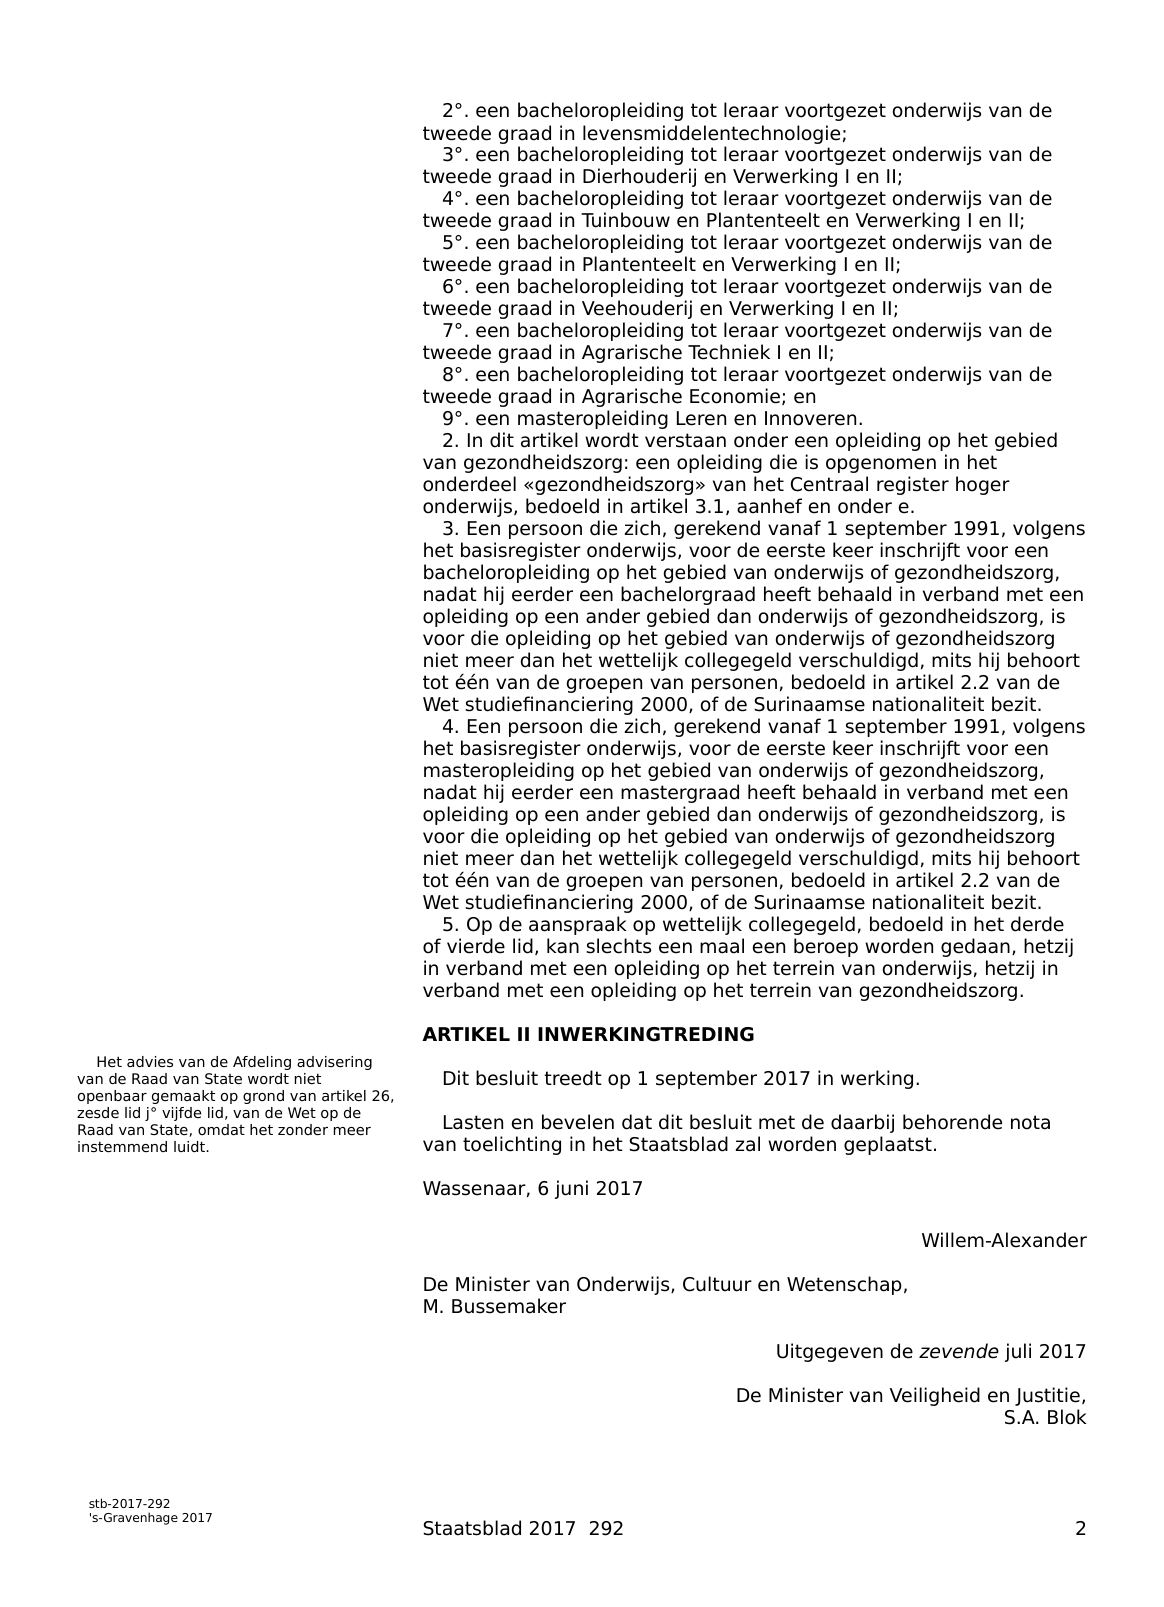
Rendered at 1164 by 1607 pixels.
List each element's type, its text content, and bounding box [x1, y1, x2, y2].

text 's-Gravenhage 2017 [88, 1511, 323, 1525]
text Het advies van de Afdeling advisering van de Raad van State wordt niet openbaar gemaakt op grond van artikel 26, zesde lid j° vijfde lid, van de Wet op de Raad van State, omdat het zonder meer instemmend luidt. [77, 1054, 396, 1156]
text 4. Een persoon die zich, gerekend vanaf 1 september 1991, volgens het basisregister onderwijs, voor de eerste keer inschrijft voor een masteropleiding op het gebied van onderwijs of gezondheidszorg, nadat hij eerder een mastergraad heeft behaald in verband met een opleiding op een ander gebied dan onderwijs of gezondheidszorg, is voor die opleiding op het gebied van onderwijs of gezondheidszorg niet meer dan het wettelijk collegegeld verschuldigd, mits hij behoort tot één van de groepen van personen, bedoeld in artikel 2.2 van de Wet studiefinanciering 2000, of de Surinaamse nationaliteit bezit. [422, 716, 1087, 914]
text stb-2017-292 [88, 1497, 323, 1511]
text Dit besluit treedt op 1 september 2017 in werking. [422, 1068, 1087, 1090]
text 3. Een persoon die zich, gerekend vanaf 1 september 1991, volgens het basisregister onderwijs, voor de eerste keer inschrijft voor een bacheloropleiding op het gebied van onderwijs of gezondheidszorg, nadat hij eerder een bachelorgraad heeft behaald in verband met een opleiding op een ander gebied dan onderwijs of gezondheidszorg, is voor die opleiding op het gebied van onderwijs of gezondheidszorg niet meer dan het wettelijk collegegeld verschuldigd, mits hij behoort tot één van de groepen van personen, bedoeld in artikel 2.2 van de Wet studiefinanciering 2000, of de Surinaamse nationaliteit bezit. [422, 518, 1087, 716]
text De Minister van Onderwijs, Cultuur en Wetenschap, M. Bussemaker [422, 1274, 1087, 1318]
text Wassenaar, 6 juni 2017 [422, 1178, 1087, 1200]
subtitle ARTIKEL II INWERKINGTREDING [422, 1024, 1087, 1046]
text 4°. een bacheloropleiding tot leraar voortgezet onderwijs van de tweede graad in Tuinbouw en Plantenteelt en Verwerking I en II; [422, 188, 1087, 232]
text Lasten en bevelen dat dit besluit met de daarbij behorende nota van toelichting in het Staatsblad zal worden geplaatst. [422, 1112, 1087, 1156]
text 5. Op de aanspraak op wettelijk collegegeld, bedoeld in het derde of vierde lid, kan slechts een maal een beroep worden gedaan, hetzij in verband met een opleiding op het terrein van onderwijs, hetzij in verband met een opleiding op het terrein van gezondheidszorg. [422, 914, 1087, 1002]
text 8°. een bacheloropleiding tot leraar voortgezet onderwijs van de tweede graad in Agrarische Economie; en [422, 364, 1087, 408]
text Uitgegeven de zevende juli 2017 [422, 1341, 1087, 1362]
text 6°. een bacheloropleiding tot leraar voortgezet onderwijs van de tweede graad in Veehouderij en Verwerking I en II; [422, 276, 1087, 320]
text 3°. een bacheloropleiding tot leraar voortgezet onderwijs van de tweede graad in Dierhouderij en Verwerking I en II; [422, 144, 1087, 188]
text De Minister van Veiligheid en Justitie, S.A. Blok [422, 1385, 1087, 1429]
text 9°. een masteropleiding Leren en Innoveren. [422, 408, 1087, 430]
text 7°. een bacheloropleiding tot leraar voortgezet onderwijs van de tweede graad in Agrarische Techniek I en II; [422, 320, 1087, 364]
text 5°. een bacheloropleiding tot leraar voortgezet onderwijs van de tweede graad in Plantenteelt en Verwerking I en II; [422, 232, 1087, 276]
text 2°. een bacheloropleiding tot leraar voortgezet onderwijs van de tweede graad in levensmiddelentechnologie; [422, 100, 1087, 144]
text Willem-Alexander [422, 1230, 1087, 1252]
text 2. In dit artikel wordt verstaan onder een opleiding op het gebied van gezondheidszorg: een opleiding die is opgenomen in het onderdeel «gezondheidszorg» van het Centraal register hoger onderwijs, bedoeld in artikel 3.1, aanhef en onder e. [422, 430, 1087, 518]
